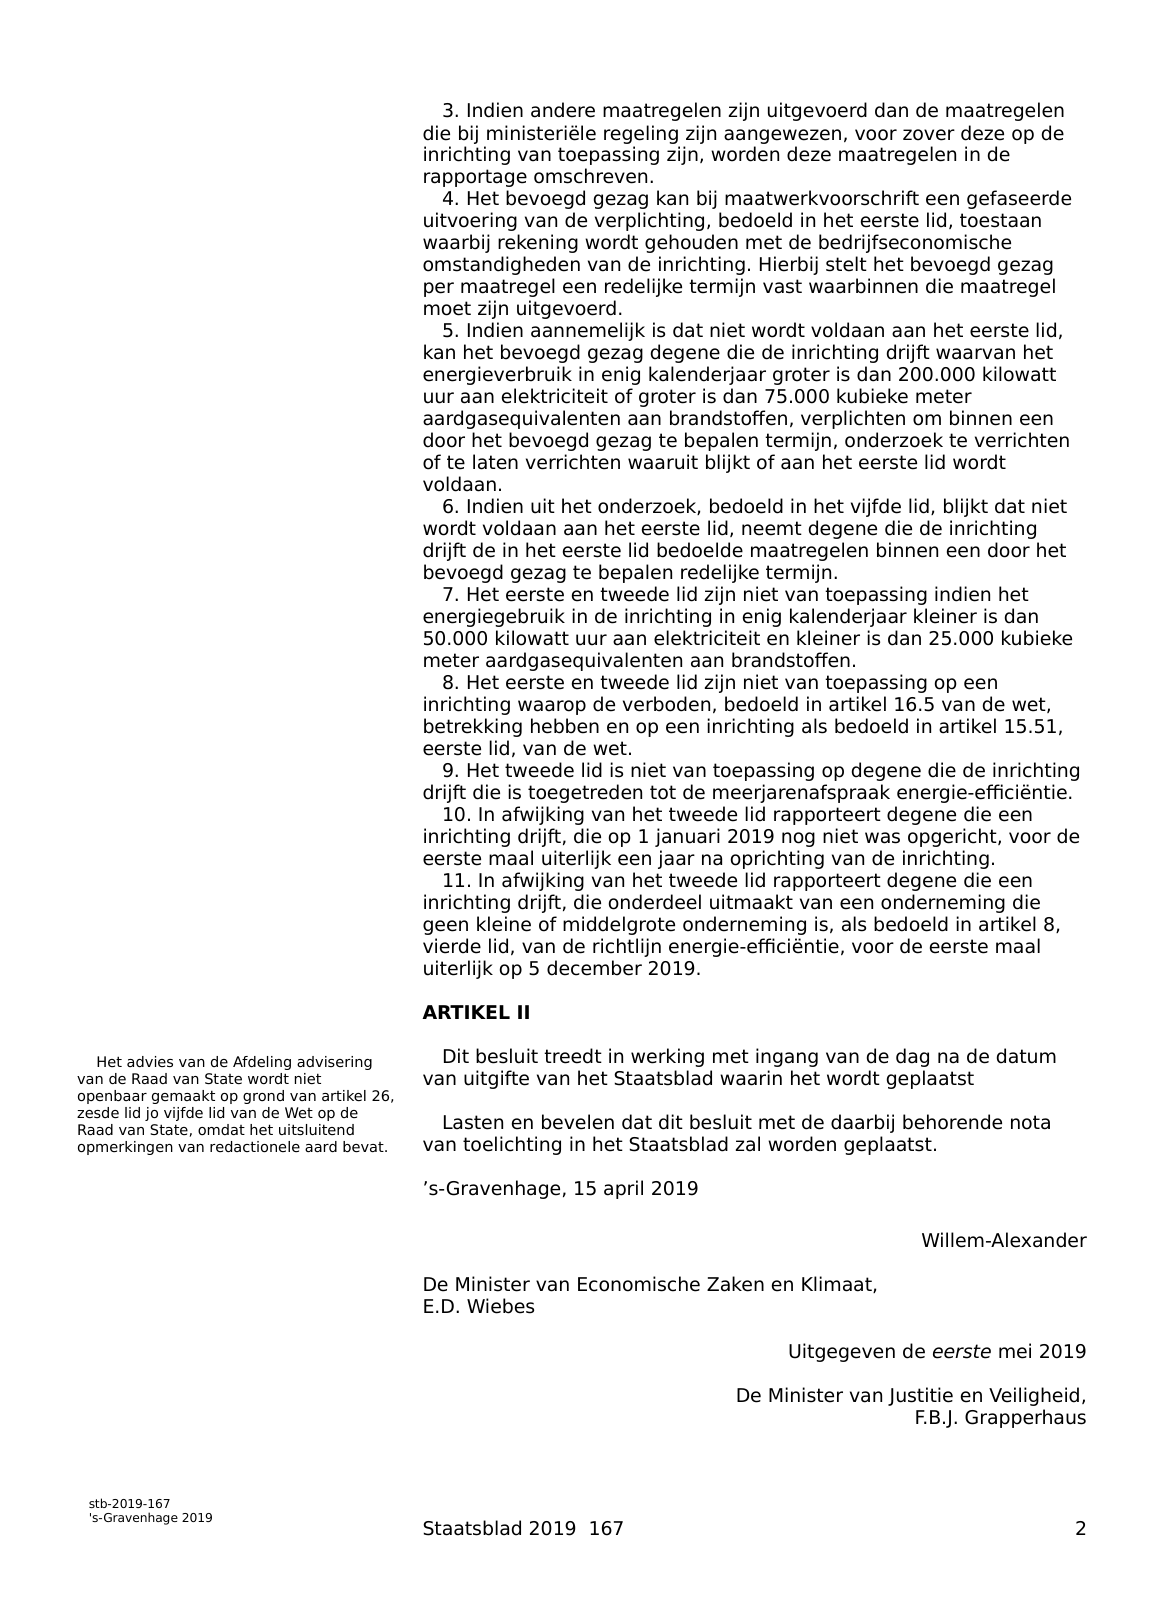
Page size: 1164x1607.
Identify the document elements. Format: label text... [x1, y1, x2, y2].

text 5. Indien aannemelijk is dat niet wordt voldaan aan het eerste lid, kan het bevoegd gezag degene die de inrichting drijft waarvan het energieverbruik in enig kalenderjaar groter is dan 200.000 kilowatt uur aan elektriciteit of groter is dan 75.000 kubieke meter aardgasequivalenten aan brandstoffen, verplichten om binnen een door het bevoegd gezag te bepalen termijn, onderzoek te verrichten of te laten verrichten waaruit blijkt of aan het eerste lid wordt voldaan. [422, 320, 1087, 496]
text ’s-Gravenhage, 15 april 2019 [422, 1178, 1087, 1200]
text 9. Het tweede lid is niet van toepassing op degene die de inrichting drijft die is toegetreden tot de meerjarenafspraak energie-efficiëntie. [422, 760, 1087, 804]
text 7. Het eerste en tweede lid zijn niet van toepassing indien het energiegebruik in de inrichting in enig kalenderjaar kleiner is dan 50.000 kilowatt uur aan elektriciteit en kleiner is dan 25.000 kubieke meter aardgasequivalenten aan brandstoffen. [422, 584, 1087, 672]
text 10. In afwijking van het tweede lid rapporteert degene die een inrichting drijft, die op 1 januari 2019 nog niet was opgericht, voor de eerste maal uiterlijk een jaar na oprichting van de inrichting. [422, 804, 1087, 870]
text Lasten en bevelen dat dit besluit met de daarbij behorende nota van toelichting in het Staatsblad zal worden geplaatst. [422, 1112, 1087, 1156]
text Dit besluit treedt in werking met ingang van de dag na de datum van uitgifte van het Staatsblad waarin het wordt geplaatst [422, 1046, 1087, 1090]
text Uitgegeven de eerste mei 2019 [422, 1341, 1087, 1362]
text Willem-Alexander [422, 1230, 1087, 1252]
text De Minister van Justitie en Veiligheid, F.B.J. Grapperhaus [422, 1385, 1087, 1429]
text 6. Indien uit het onderzoek, bedoeld in het vijfde lid, blijkt dat niet wordt voldaan aan het eerste lid, neemt degene die de inrichting drijft de in het eerste lid bedoelde maatregelen binnen een door het bevoegd gezag te bepalen redelijke termijn. [422, 496, 1087, 584]
text 8. Het eerste en tweede lid zijn niet van toepassing op een inrichting waarop de verboden, bedoeld in artikel 16.5 van de wet, betrekking hebben en op een inrichting als bedoeld in artikel 15.51, eerste lid, van de wet. [422, 672, 1087, 760]
subtitle ARTIKEL II [422, 1002, 1087, 1024]
text Het advies van de Afdeling advisering van de Raad van State wordt niet openbaar gemaakt op grond van artikel 26, zesde lid jo vijfde lid van de Wet op de Raad van State, omdat het uitsluitend opmerkingen van redactionele aard bevat. [77, 1054, 396, 1156]
text De Minister van Economische Zaken en Klimaat, E.D. Wiebes [422, 1274, 1087, 1318]
text stb-2019-167 [88, 1497, 323, 1511]
text 3. Indien andere maatregelen zijn uitgevoerd dan de maatregelen die bij ministeriële regeling zijn aangewezen, voor zover deze op de inrichting van toepassing zijn, worden deze maatregelen in de rapportage omschreven. [422, 100, 1087, 188]
text 's-Gravenhage 2019 [88, 1511, 323, 1525]
text 11. In afwijking van het tweede lid rapporteert degene die een inrichting drijft, die onderdeel uitmaakt van een onderneming die geen kleine of middelgrote onderneming is, als bedoeld in artikel 8, vierde lid, van de richtlijn energie-efficiëntie, voor de eerste maal uiterlijk op 5 december 2019. [422, 870, 1087, 979]
text 4. Het bevoegd gezag kan bij maatwerkvoorschrift een gefaseerde uitvoering van de verplichting, bedoeld in het eerste lid, toestaan waarbij rekening wordt gehouden met de bedrijfseconomische omstandigheden van de inrichting. Hierbij stelt het bevoegd gezag per maatregel een redelijke termijn vast waarbinnen die maatregel moet zijn uitgevoerd. [422, 188, 1087, 320]
